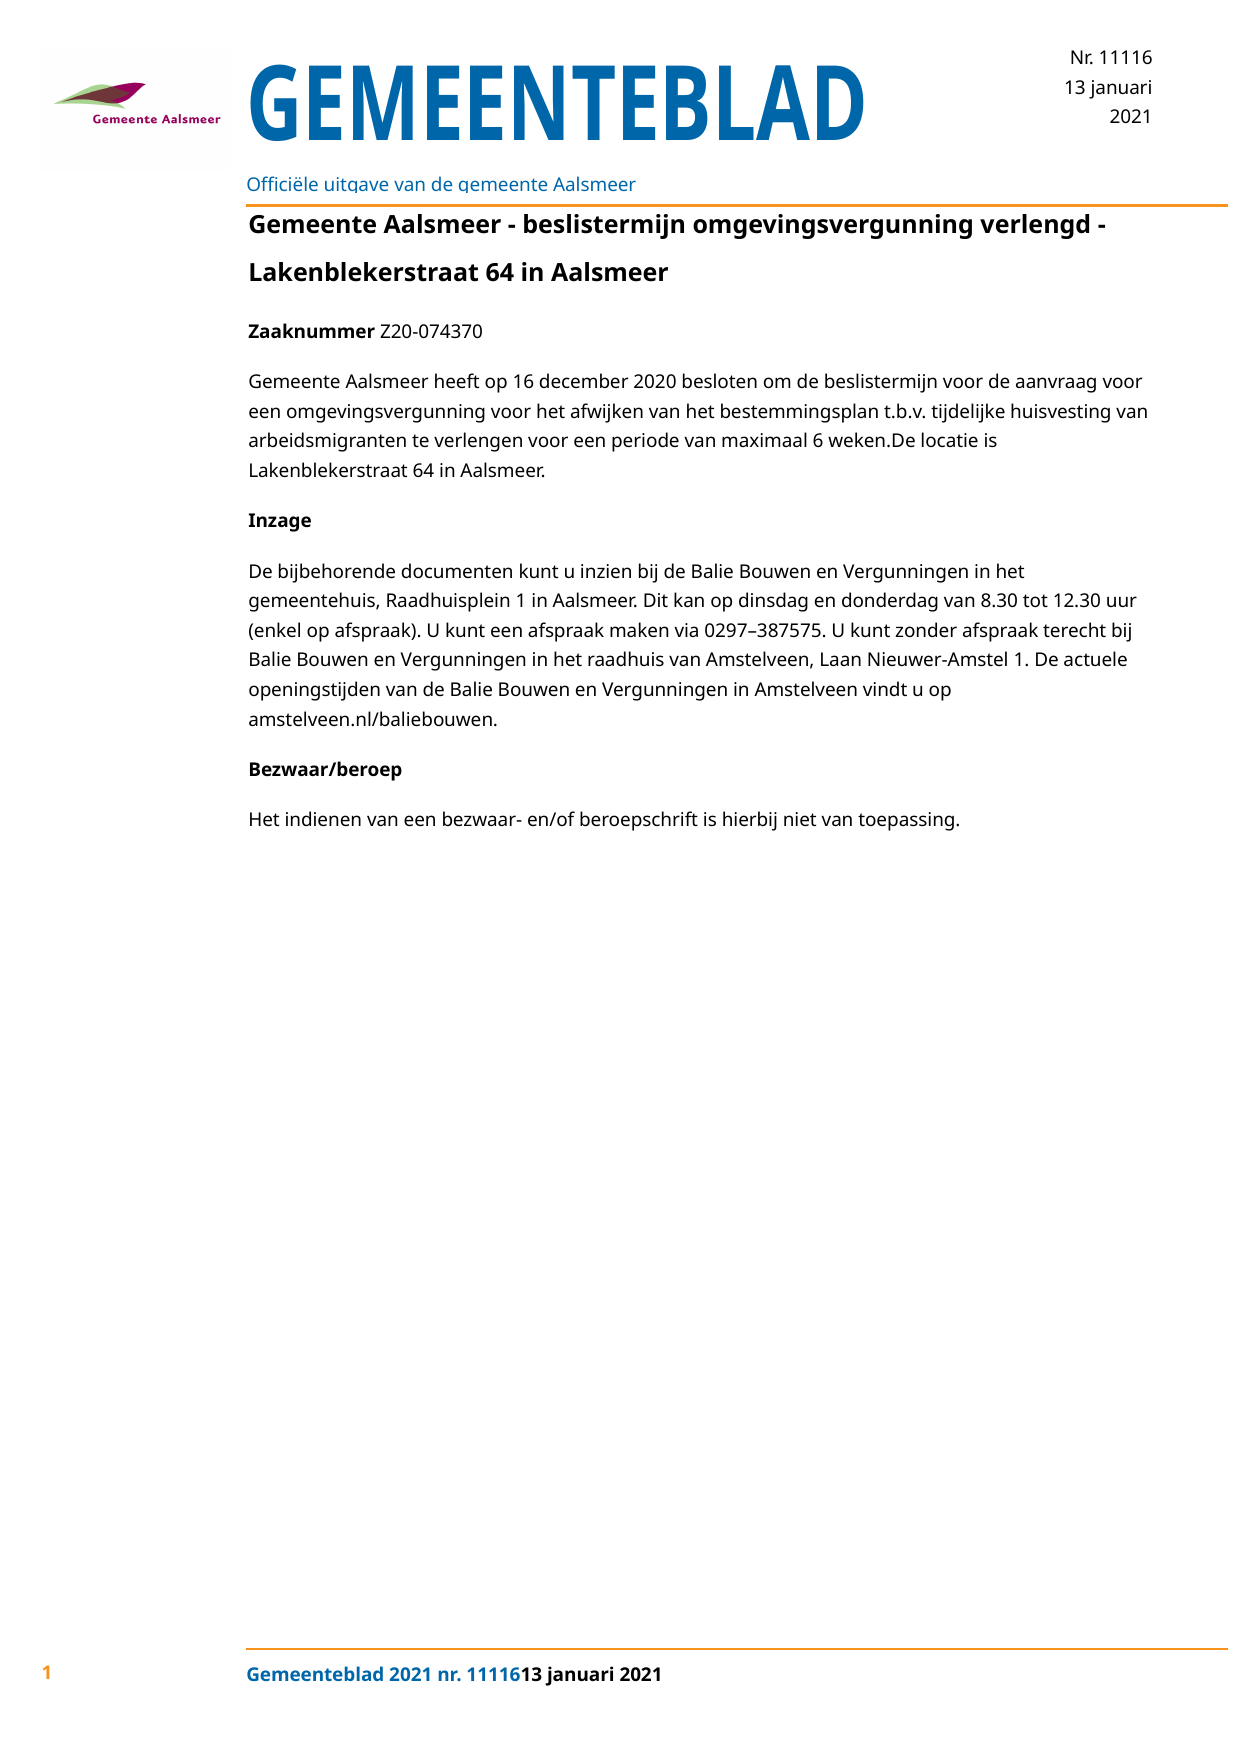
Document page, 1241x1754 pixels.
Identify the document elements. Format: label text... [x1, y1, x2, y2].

text Gemeente Aalsmeer - beslistermijn omgevingsvergunning verlengd - Lakenblekerstraat 64 in Aalsmeer [248, 207, 1152, 288]
text Gemeente Aalsmeer heeft op 16 december 2020 besloten om de beslistermijn voor de aanvraag voor een omgevingsvergunning voor het afwijken van het bestemmingsplan t.b.v. tijdelijke huisvesting van arbeidsmigranten te verlengen voor een periode van maximaal 6 weken.De locatie is Lakenblekerstraat 64 in Aalsmeer. [248, 368, 1152, 483]
picture [41, 47, 231, 172]
text Bezwaar/beroep [248, 756, 1152, 782]
text Zaaknummer Z20-074370 [248, 318, 1152, 344]
text De bijbehorende documenten kunt u inzien bij de Balie Bouwen en Vergunningen in het gemeentehuis, Raadhuisplein 1 in Aalsmeer. Dit kan op dinsdag en donderdag van 8.30 tot 12.30 uur (enkel op afspraak). U kunt een afspraak maken via 0297–387575. U kunt zonder afspraak terecht bij Balie Bouwen en Vergunningen in het raadhuis van Amstelveen, Laan Nieuwer-Amstel 1. De actuele openingstijden van de Balie Bouwen en Vergunningen in Amstelveen vindt u op amstelveen.nl/baliebouwen. [248, 558, 1152, 732]
text Het indienen van een bezwaar- en/of beroepschrift is hierbij niet van toepassing. [248, 807, 1152, 832]
text Inzage [248, 507, 1152, 533]
